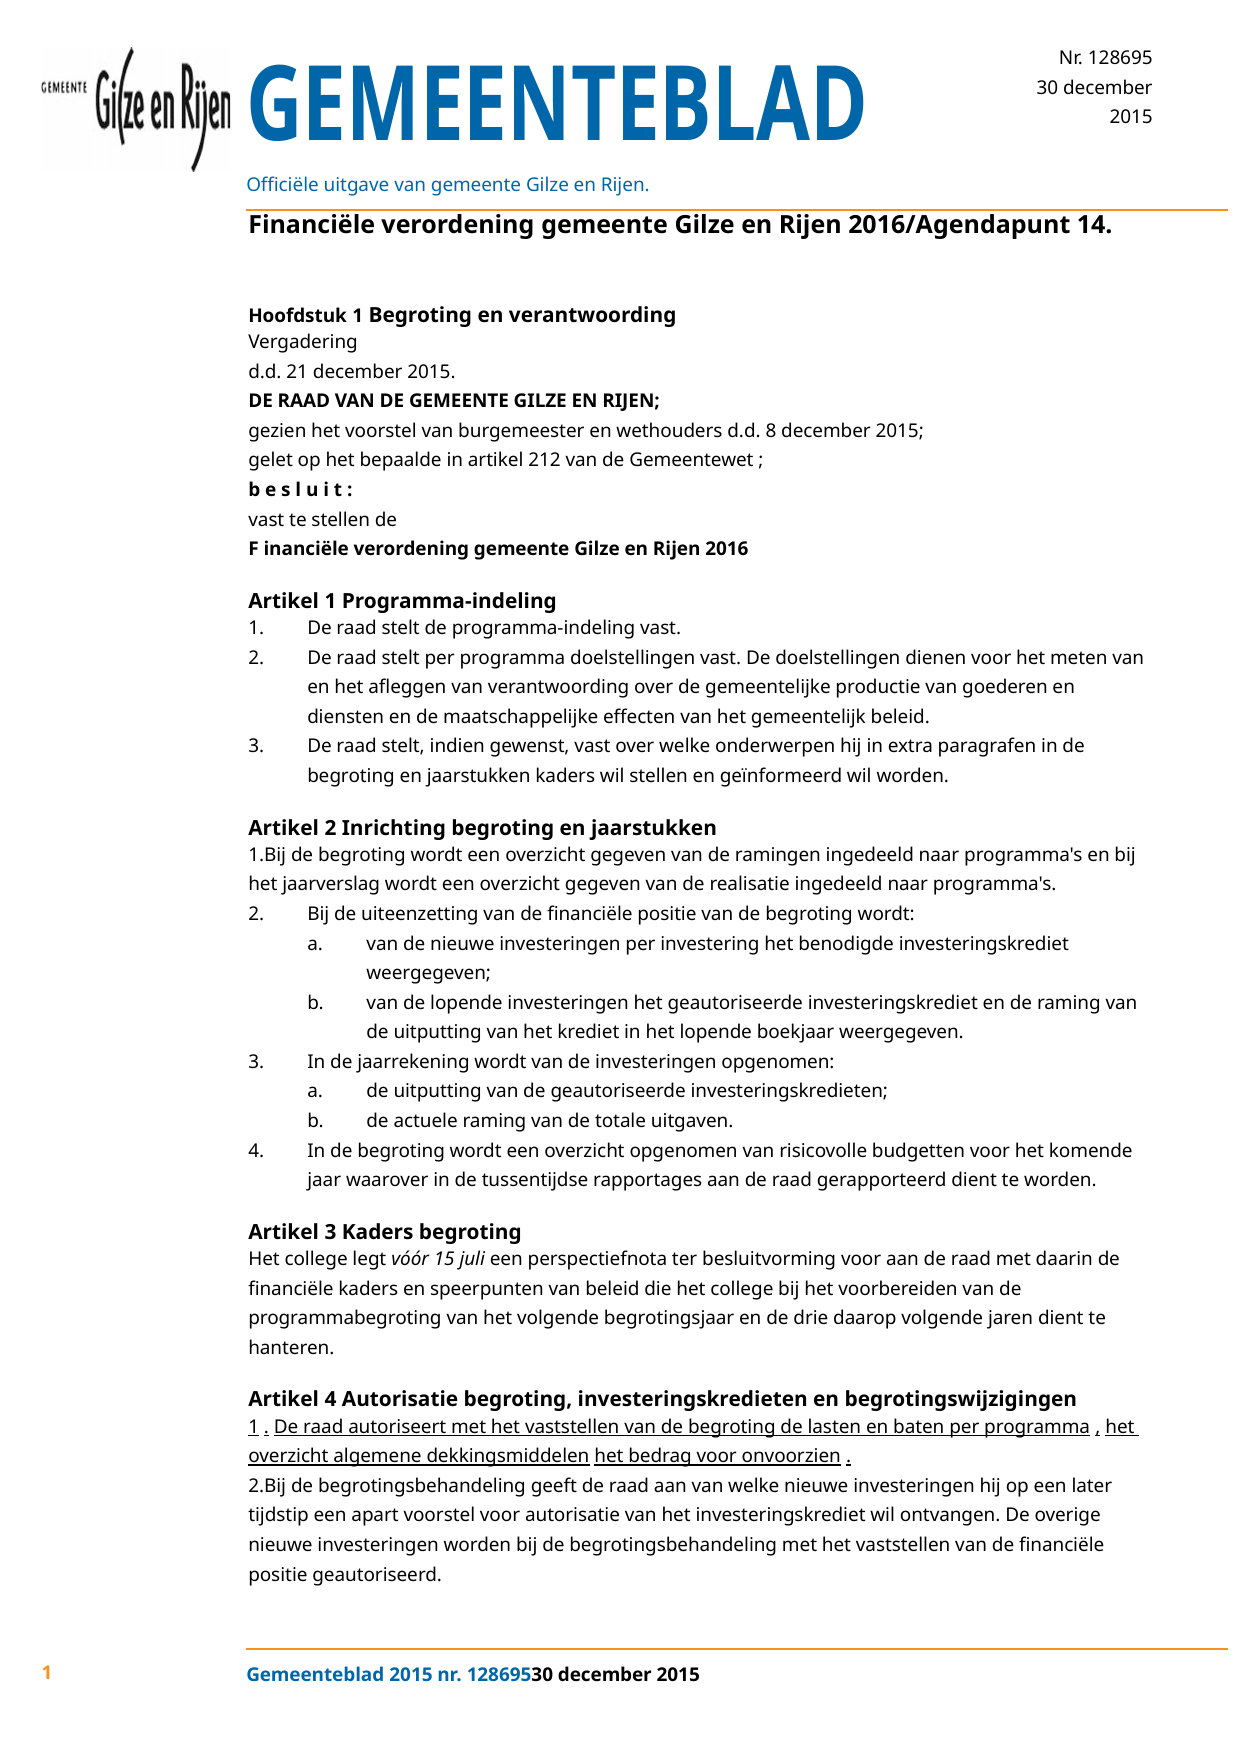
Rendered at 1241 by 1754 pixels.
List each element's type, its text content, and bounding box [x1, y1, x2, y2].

text positie geautoriseerd. [248, 1561, 1152, 1587]
text Financiële verordening gemeente Gilze en Rijen 2016/Agendapunt 14. [248, 211, 1152, 241]
text b e s l u i t : [248, 476, 1152, 502]
text nieuwe investeringen worden bij de begrotingsbehandeling met het vaststellen van de financiële [248, 1531, 1152, 1557]
picture [41, 47, 231, 172]
text F inanciële verordening gemeente Gilze en Rijen 2016 [248, 535, 1152, 561]
text DE RAAD VAN DE GEMEENTE GILZE EN RIJEN; [248, 387, 1152, 413]
text Artikel 4 Autorisatie begroting, investeringskredieten en begrotingswijzigingen [248, 1384, 1152, 1413]
text gelet op het bepaalde in artikel 212 van de Gemeentewet ; [248, 447, 1152, 472]
list De raad stelt, indien gewenst, vast over welke onderwerpen hij in extra paragrafen in de begroting en jaarstukken kaders wil stellen en geïnformeerd wil worden. [248, 733, 1152, 788]
list In de jaarrekening wordt van de investeringen opgenomen: [248, 1048, 1152, 1074]
text d.d. 21 december 2015. [248, 358, 1152, 384]
text Hoofdstuk 1 Begroting en verantwoording [248, 300, 1152, 328]
text tijdstip een apart voorstel voor autorisatie van het investeringskrediet wil ontvangen. De overige [248, 1502, 1152, 1527]
text 1 . De raad autoriseert met het vaststellen van de begroting de lasten en baten per programma , het overzicht algemene dekkingsmiddelen het bedrag voor onvoorzien . [248, 1413, 1152, 1468]
text 2.Bij de begrotingsbehandeling geeft de raad aan van welke nieuwe investeringen hij op een later [248, 1472, 1152, 1498]
text vast te stellen de [248, 506, 1152, 532]
list van de lopende investeringen het geautoriseerde investeringskrediet en de raming van de uitputting van het krediet in het lopende boekjaar weergegeven. [307, 989, 1152, 1044]
text gezien het voorstel van burgemeester en wethouders d.d. 8 december 2015; [248, 417, 1152, 443]
list De raad stelt per programma doelstellingen vast. De doelstellingen dienen voor het meten van en het afleggen van verantwoording over de gemeentelijke productie van goederen en diensten en de maatschappelijke effecten van het gemeentelijk beleid. [248, 644, 1152, 729]
text Artikel 1 Programma-indeling [248, 586, 1152, 614]
text Artikel 3 Kaders begroting [248, 1217, 1152, 1245]
list De raad stelt de programma-indeling vast. [248, 614, 1152, 640]
list Bij de uiteenzetting van de financiële positie van de begroting wordt: [248, 900, 1152, 926]
text Het college legt vóór 15 juli een perspectiefnota ter besluitvorming voor aan de raad met daarin de financiële kaders en speerpunten van beleid die het college bij het voorbereiden van de programmabegroting van het volgende begrotingsjaar en de drie daarop volgende jaren dient te hanteren. [248, 1245, 1152, 1360]
text Artikel 2 Inrichting begroting en jaarstukken [248, 813, 1152, 841]
list van de nieuwe investeringen per investering het benodigde investeringskrediet weergegeven; [307, 930, 1152, 985]
list de uitputting van de geautoriseerde investeringskredieten; [307, 1078, 1152, 1103]
list de actuele raming van de totale uitgaven. [307, 1107, 1152, 1133]
list In de begroting wordt een overzicht opgenomen van risicovolle budgetten voor het komende jaar waarover in de tussentijdse rapportages aan de raad gerapporteerd dient te worden. [248, 1137, 1152, 1192]
text 1.Bij de begroting wordt een overzicht gegeven van de ramingen ingedeeld naar programma's en bij [248, 841, 1152, 867]
text Vergadering [248, 328, 1152, 354]
text het jaarverslag wordt een overzicht gegeven van de realisatie ingedeeld naar programma's. [248, 871, 1152, 896]
